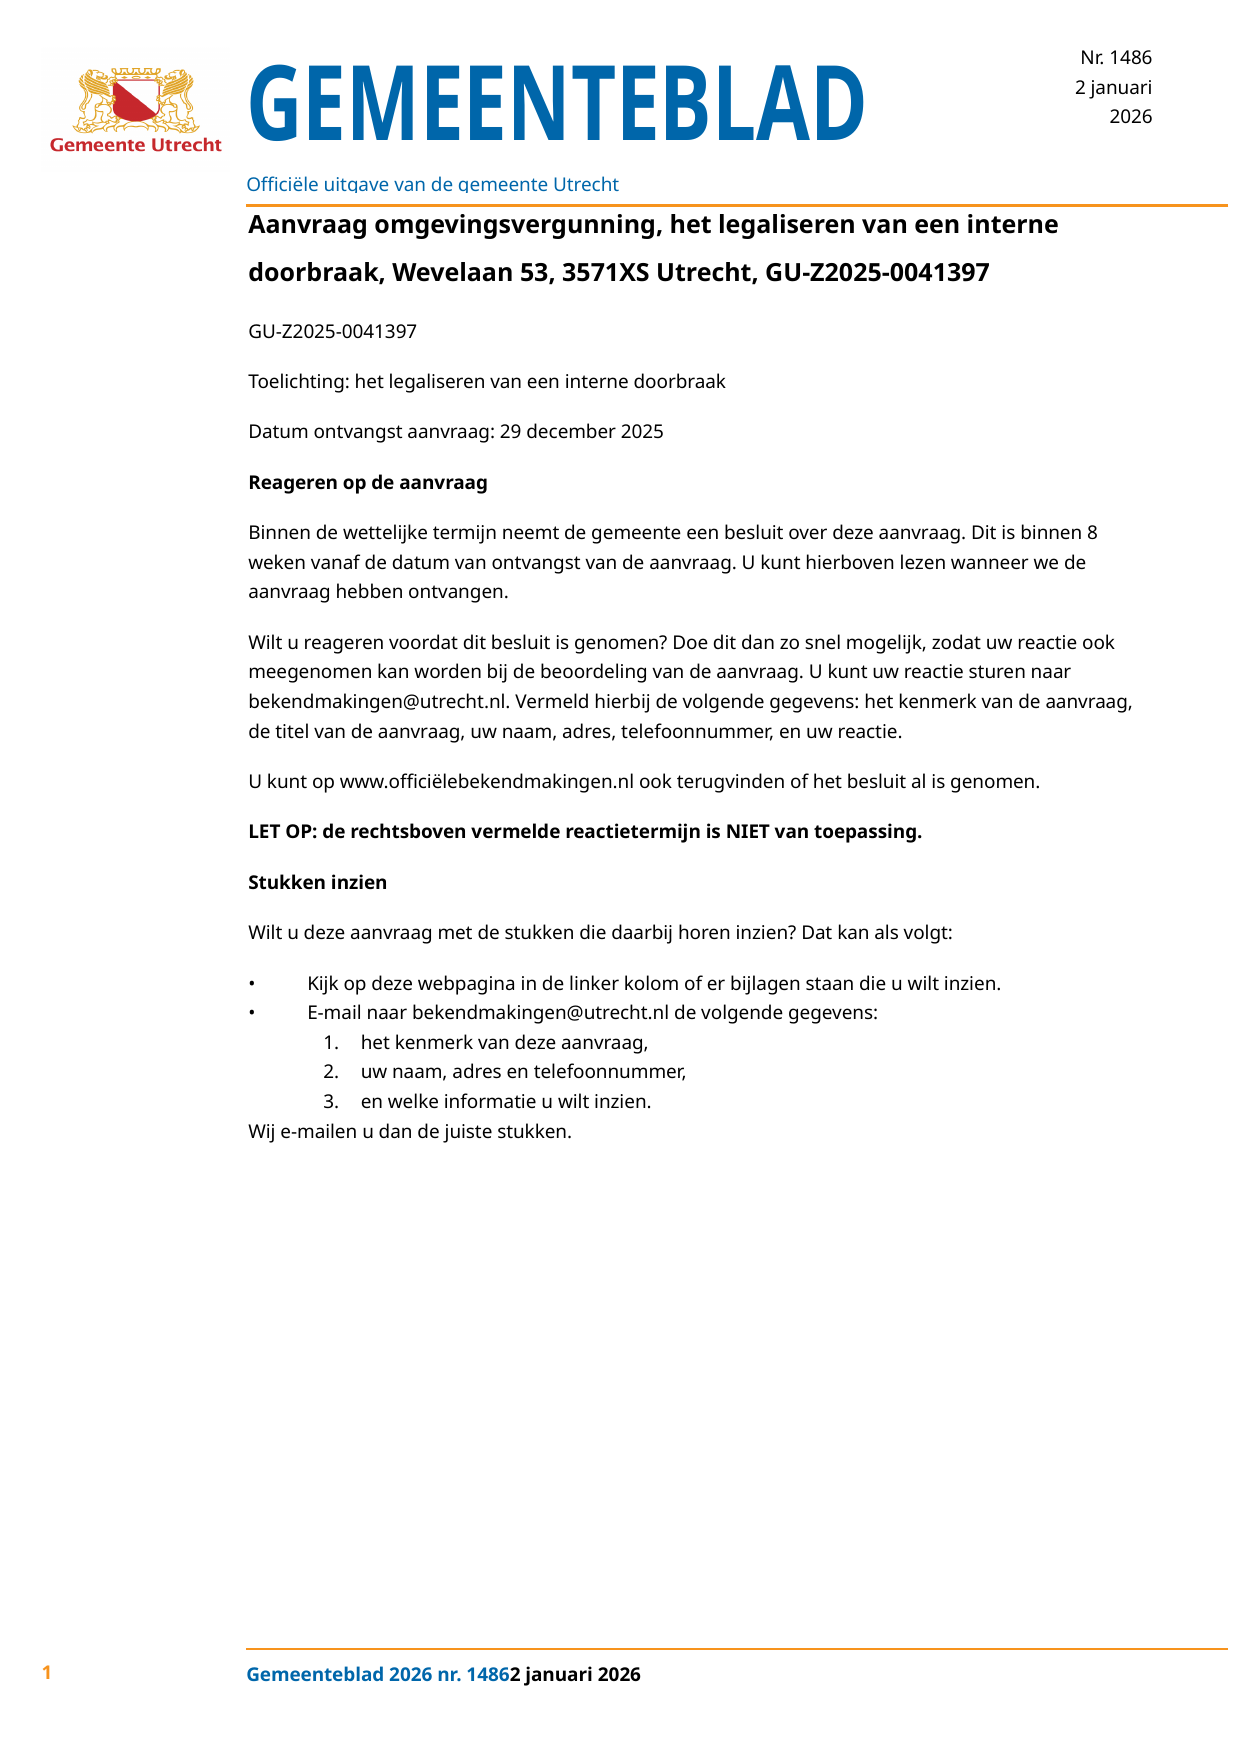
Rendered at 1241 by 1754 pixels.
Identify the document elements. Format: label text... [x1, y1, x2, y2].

text Wilt u reageren voordat dit besluit is genomen? Doe dit dan zo snel mogelijk, zodat uw reactie ook meegenomen kan worden bij de beoordeling van de aanvraag. U kunt uw reactie sturen naar bekendmakingen@utrecht.nl. Vermeld hierbij de volgende gegevens: het kenmerk van de aanvraag, de titel van de aanvraag, uw naam, adres, telefoonnummer, en uw reactie. [248, 629, 1152, 744]
text Toelichting: het legaliseren van een interne doorbraak [248, 368, 1152, 394]
text Binnen de wettelijke termijn neemt de gemeente een besluit over deze aanvraag. Dit is binnen 8 weken vanaf de datum van ontvangst van de aanvraag. U kunt hierboven lezen wanneer we de aanvraag hebben ontvangen. [248, 519, 1152, 604]
text Datum ontvangst aanvraag: 29 december 2025 [248, 419, 1152, 444]
picture [41, 47, 231, 172]
text GU-Z2025-0041397 [248, 318, 1152, 344]
list uw naam, adres en telefoonnummer, [323, 1059, 1152, 1084]
text LET OP: de rechtsboven vermelde reactietermijn is NIET van toepassing. [248, 819, 1152, 844]
text U kunt op www.officiëlebekendmakingen.nl ook terugvinden of het besluit al is genomen. [248, 768, 1152, 794]
list en welke informatie u wilt inzien. [323, 1088, 1152, 1114]
text Wij e-mailen u dan de juiste stukken. [248, 1118, 1152, 1144]
text Reageren op de aanvraag [248, 469, 1152, 495]
list Kijk op deze webpagina in de linker kolom of er bijlagen staan die u wilt inzien. [248, 970, 1152, 996]
text Stukken inzien [248, 869, 1152, 895]
list het kenmerk van deze aanvraag, [323, 1029, 1152, 1055]
list E-mail naar bekendmakingen@utrecht.nl de volgende gegevens: [248, 999, 1152, 1025]
text Wilt u deze aanvraag met de stukken die daarbij horen inzien? Dat kan als volgt: [248, 919, 1152, 945]
text Aanvraag omgevingsvergunning, het legaliseren van een interne doorbraak, Wevelaan 53, 3571XS Utrecht, GU-Z2025-0041397 [248, 207, 1152, 288]
